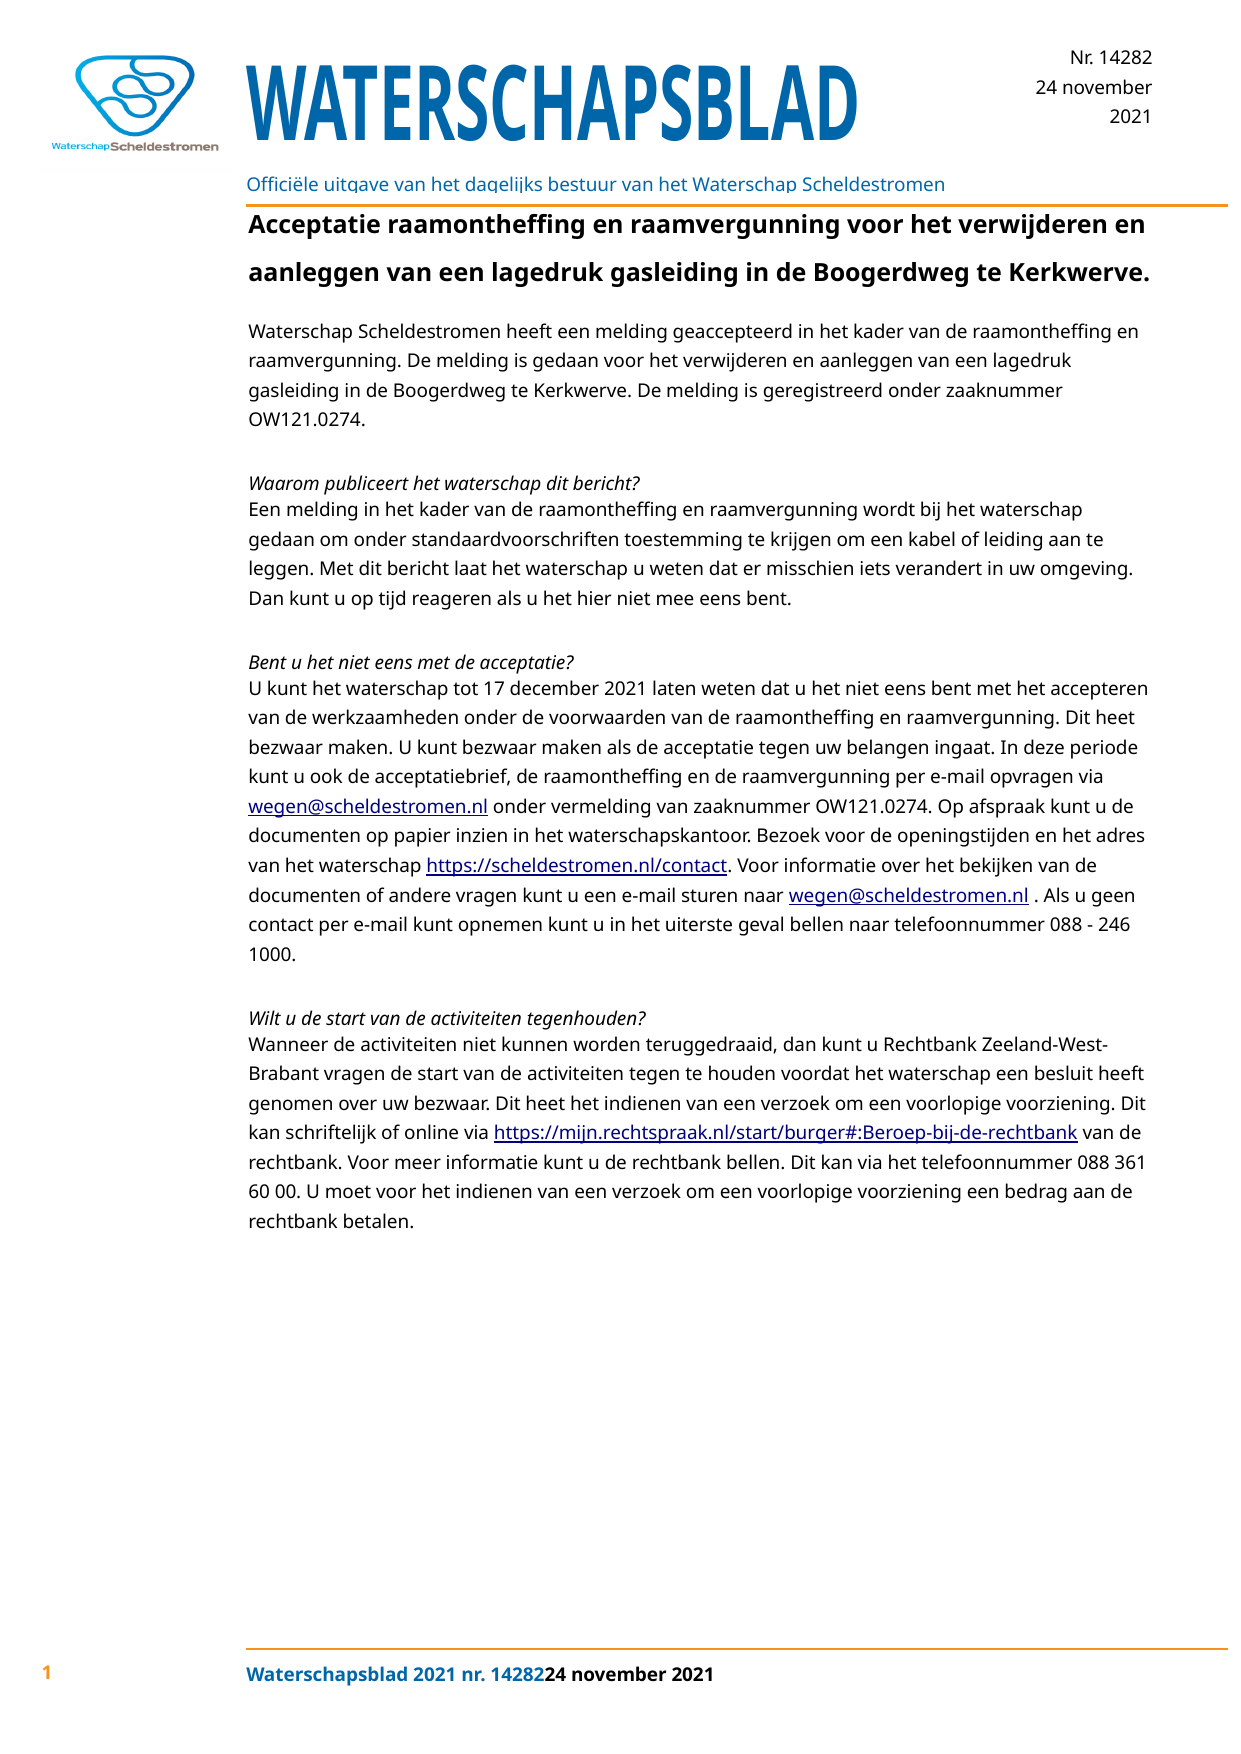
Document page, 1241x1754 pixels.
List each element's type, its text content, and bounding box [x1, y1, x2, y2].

text Acceptatie raamontheffing en raamvergunning voor het verwijderen en aanleggen van een lagedruk gasleiding in de Boogerdweg te Kerkwerve. [248, 207, 1152, 288]
text Wilt u de start van de activiteiten tegenhouden? [248, 1005, 1152, 1031]
text Bent u het niet eens met de acceptatie? [248, 649, 1152, 675]
text Waterschap Scheldestromen heeft een melding geaccepteerd in het kader van de raamontheffing en raamvergunning. De melding is gedaan voor het verwijderen en aanleggen van een lagedruk gasleiding in de Boogerdweg te Kerkwerve. De melding is geregistreerd onder zaaknummer OW121.0274. [248, 318, 1152, 432]
text Een melding in het kader van de raamontheffing en raamvergunning wordt bij het waterschap gedaan om onder standaardvoorschriften toestemming te krijgen om een kabel of leiding aan te leggen. Met dit bericht laat het waterschap u weten dat er misschien iets verandert in uw omgeving. Dan kunt u op tijd reageren als u het hier niet mee eens bent. [248, 496, 1152, 611]
text Waarom publiceert het waterschap dit bericht? [248, 471, 1152, 496]
picture [41, 47, 231, 172]
text U kunt het waterschap tot 17 december 2021 laten weten dat u het niet eens bent met het accepteren van de werkzaamheden onder de voorwaarden van de raamontheffing en raamvergunning. Dit heet bezwaar maken. U kunt bezwaar maken als de acceptatie tegen uw belangen ingaat. In deze periode kunt u ook de acceptatiebrief, de raamontheffing en de raamvergunning per e-mail opvragen via wegen@scheldestromen.nl onder vermelding van zaaknummer OW121.0274. Op afspraak kunt u de documenten op papier inzien in het waterschapskantoor. Bezoek voor de openingstijden en het adres van het waterschap https://scheldestromen.nl/contact. Voor informatie over het bekijken van de documenten of andere vragen kunt u een e-mail sturen naar wegen@scheldestromen.nl . Als u geen contact per e-mail kunt opnemen kunt u in het uiterste geval bellen naar telefoonnummer 088 - 246 1000. [248, 675, 1152, 967]
text Wanneer de activiteiten niet kunnen worden teruggedraaid, dan kunt u Rechtbank Zeeland-West-Brabant vragen de start van de activiteiten tegen te houden voordat het waterschap een besluit heeft genomen over uw bezwaar. Dit heet het indienen van een verzoek om een voorlopige voorziening. Dit kan schriftelijk of online via https://mijn.rechtspraak.nl/start/burger#:Beroep-bij-de-rechtbank van de rechtbank. Voor meer informatie kunt u de rechtbank bellen. Dit kan via het telefoonnummer 088 361 60 00. U moet voor het indienen van een verzoek om een voorlopige voorziening een bedrag aan de rechtbank betalen. [248, 1031, 1152, 1234]
